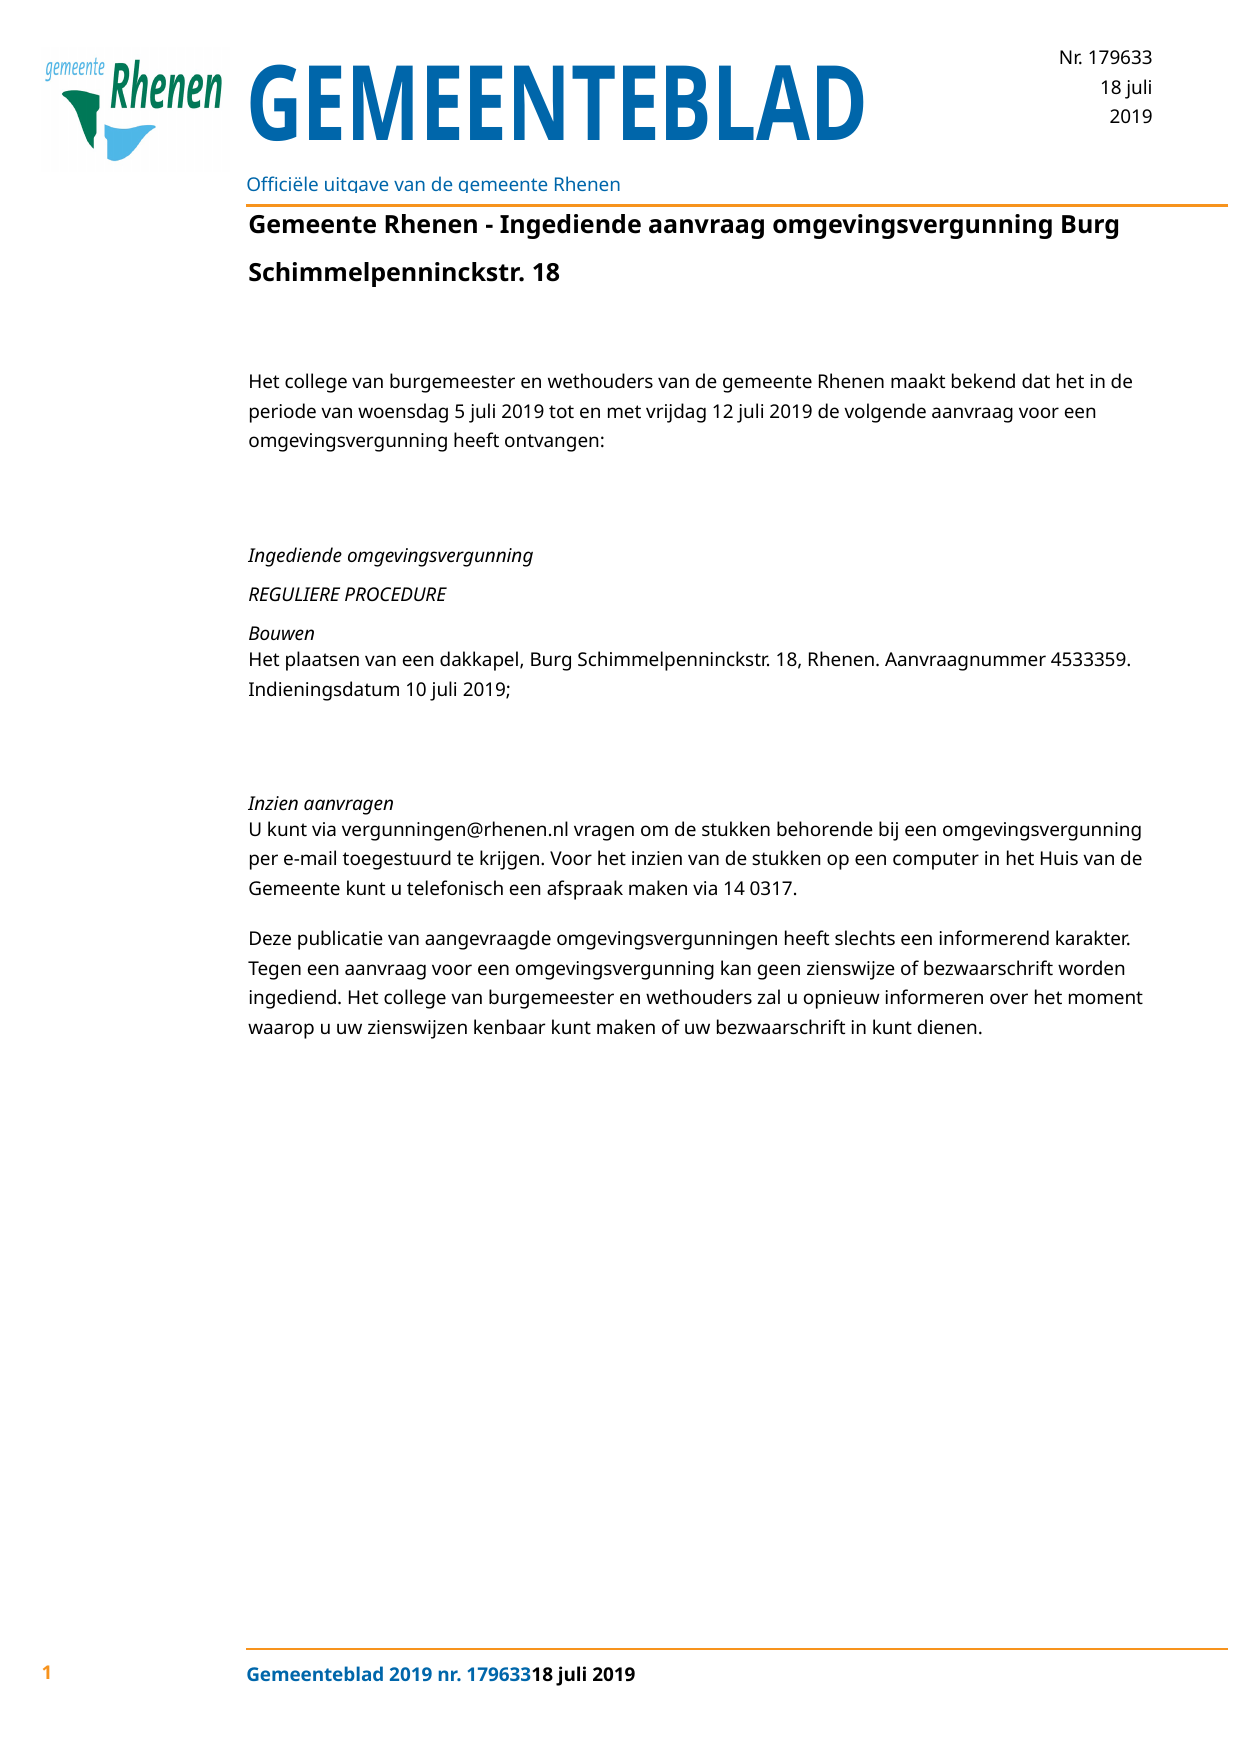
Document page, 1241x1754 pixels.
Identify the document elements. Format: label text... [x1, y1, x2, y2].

text REGULIERE PROCEDURE [248, 581, 1152, 607]
text Het plaatsen van een dakkapel, Burg Schimmelpenninckstr. 18, Rhenen. Aanvraagnummer 4533359. Indieningsdatum 10 juli 2019; [248, 646, 1152, 701]
text Inzien aanvragen [248, 790, 1152, 816]
text Het college van burgemeester en wethouders van de gemeente Rhenen maakt bekend dat het in de periode van woensdag 5 juli 2019 tot en met vrijdag 12 juli 2019 de volgende aanvraag voor een omgevingsvergunning heeft ontvangen: [248, 368, 1152, 453]
text Deze publicatie van aangevraagde omgevingsvergunningen heeft slechts een informerend karakter. Tegen een aanvraag voor een omgevingsvergunning kan geen zienswijze of bezwaarschrift worden ingediend. Het college van burgemeester en wethouders zal u opnieuw informeren over het moment waarop u uw zienswijzen kenbaar kunt maken of uw bezwaarschrift in kunt dienen. [248, 925, 1152, 1040]
picture [41, 47, 231, 172]
text Gemeente Rhenen - Ingediende aanvraag omgevingsvergunning Burg Schimmelpenninckstr. 18 [248, 207, 1152, 288]
text U kunt via vergunningen@rhenen.nl vragen om de stukken behorende bij een omgevingsvergunning per e-mail toegestuurd te krijgen. Voor het inzien van de stukken op een computer in het Huis van de Gemeente kunt u telefonisch een afspraak maken via 14 0317. [248, 816, 1152, 901]
text Bouwen [248, 620, 1152, 646]
text Ingediende omgevingsvergunning [248, 542, 1152, 568]
